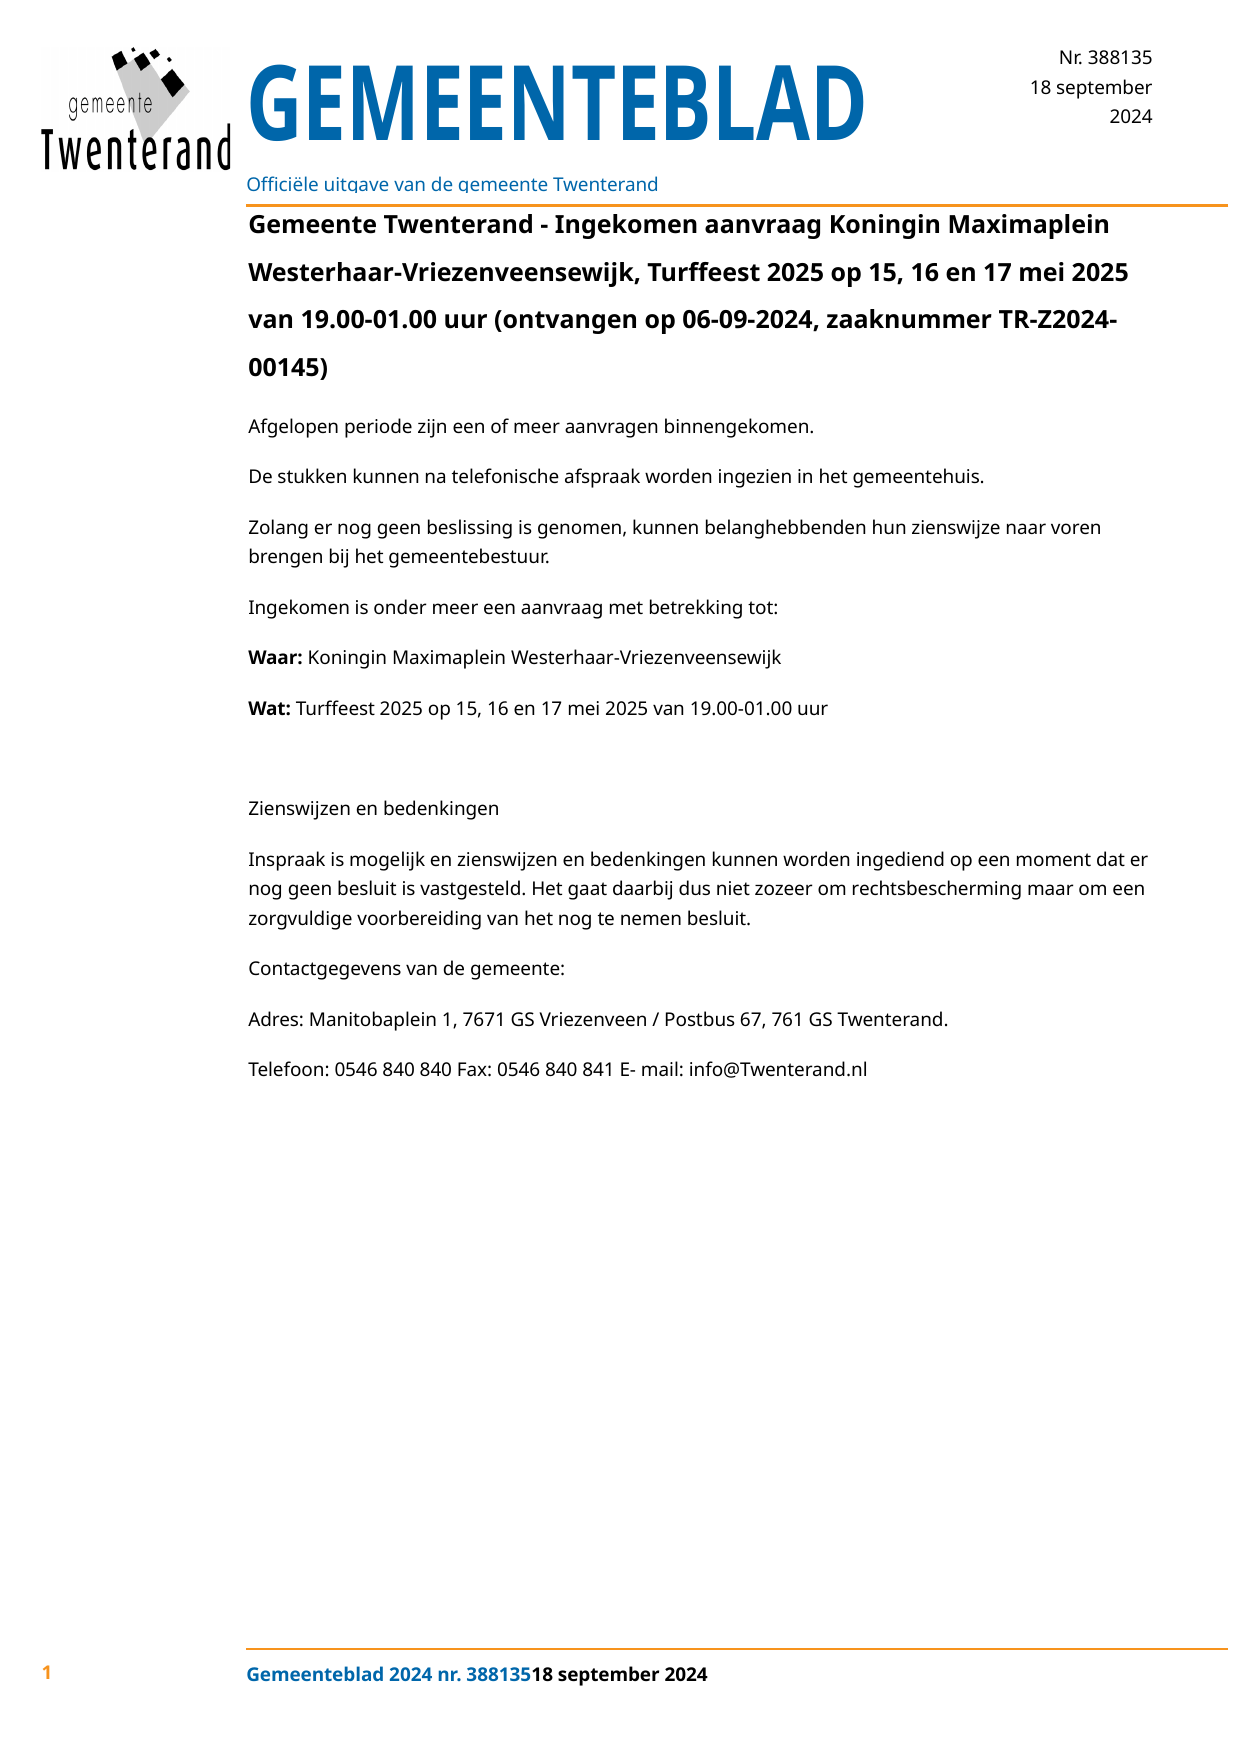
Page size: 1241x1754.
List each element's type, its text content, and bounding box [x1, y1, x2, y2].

text Ingekomen is onder meer een aanvraag met betrekking tot: [248, 594, 1152, 620]
text Waar: Koningin Maximaplein Westerhaar-Vriezenveensewijk [248, 644, 1152, 670]
text De stukken kunnen na telefonische afspraak worden ingezien in het gemeentehuis. [248, 463, 1152, 489]
text Adres: Manitobaplein 1, 7671 GS Vriezenveen / Postbus 67, 761 GS Twenterand. [248, 1006, 1152, 1032]
text Afgelopen periode zijn een of meer aanvragen binnengekomen. [248, 413, 1152, 439]
picture [41, 47, 231, 172]
text Zienswijzen en bedenkingen [248, 796, 1152, 821]
text Contactgegevens van de gemeente: [248, 956, 1152, 981]
text Telefoon: 0546 840 840 Fax: 0546 840 841 E- mail: info@Twenterand.nl [248, 1056, 1152, 1082]
text Inspraak is mogelijk en zienswijzen en bedenkingen kunnen worden ingediend op een moment dat er nog geen besluit is vastgesteld. Het gaat daarbij dus niet zozeer om rechtsbescherming maar om een zorgvuldige voorbereiding van het nog te nemen besluit. [248, 846, 1152, 931]
text Zolang er nog geen beslissing is genomen, kunnen belanghebbenden hun zienswijze naar voren brengen bij het gemeentebestuur. [248, 514, 1152, 569]
text Gemeente Twenterand - Ingekomen aanvraag Koningin Maximaplein Westerhaar-Vriezenveensewijk, Turffeest 2025 op 15, 16 en 17 mei 2025 van 19.00-01.00 uur (ontvangen op 06-09-2024, zaaknummer TR-Z2024-00145) [248, 207, 1152, 384]
text Wat: Turffeest 2025 op 15, 16 en 17 mei 2025 van 19.00-01.00 uur [248, 695, 1152, 721]
